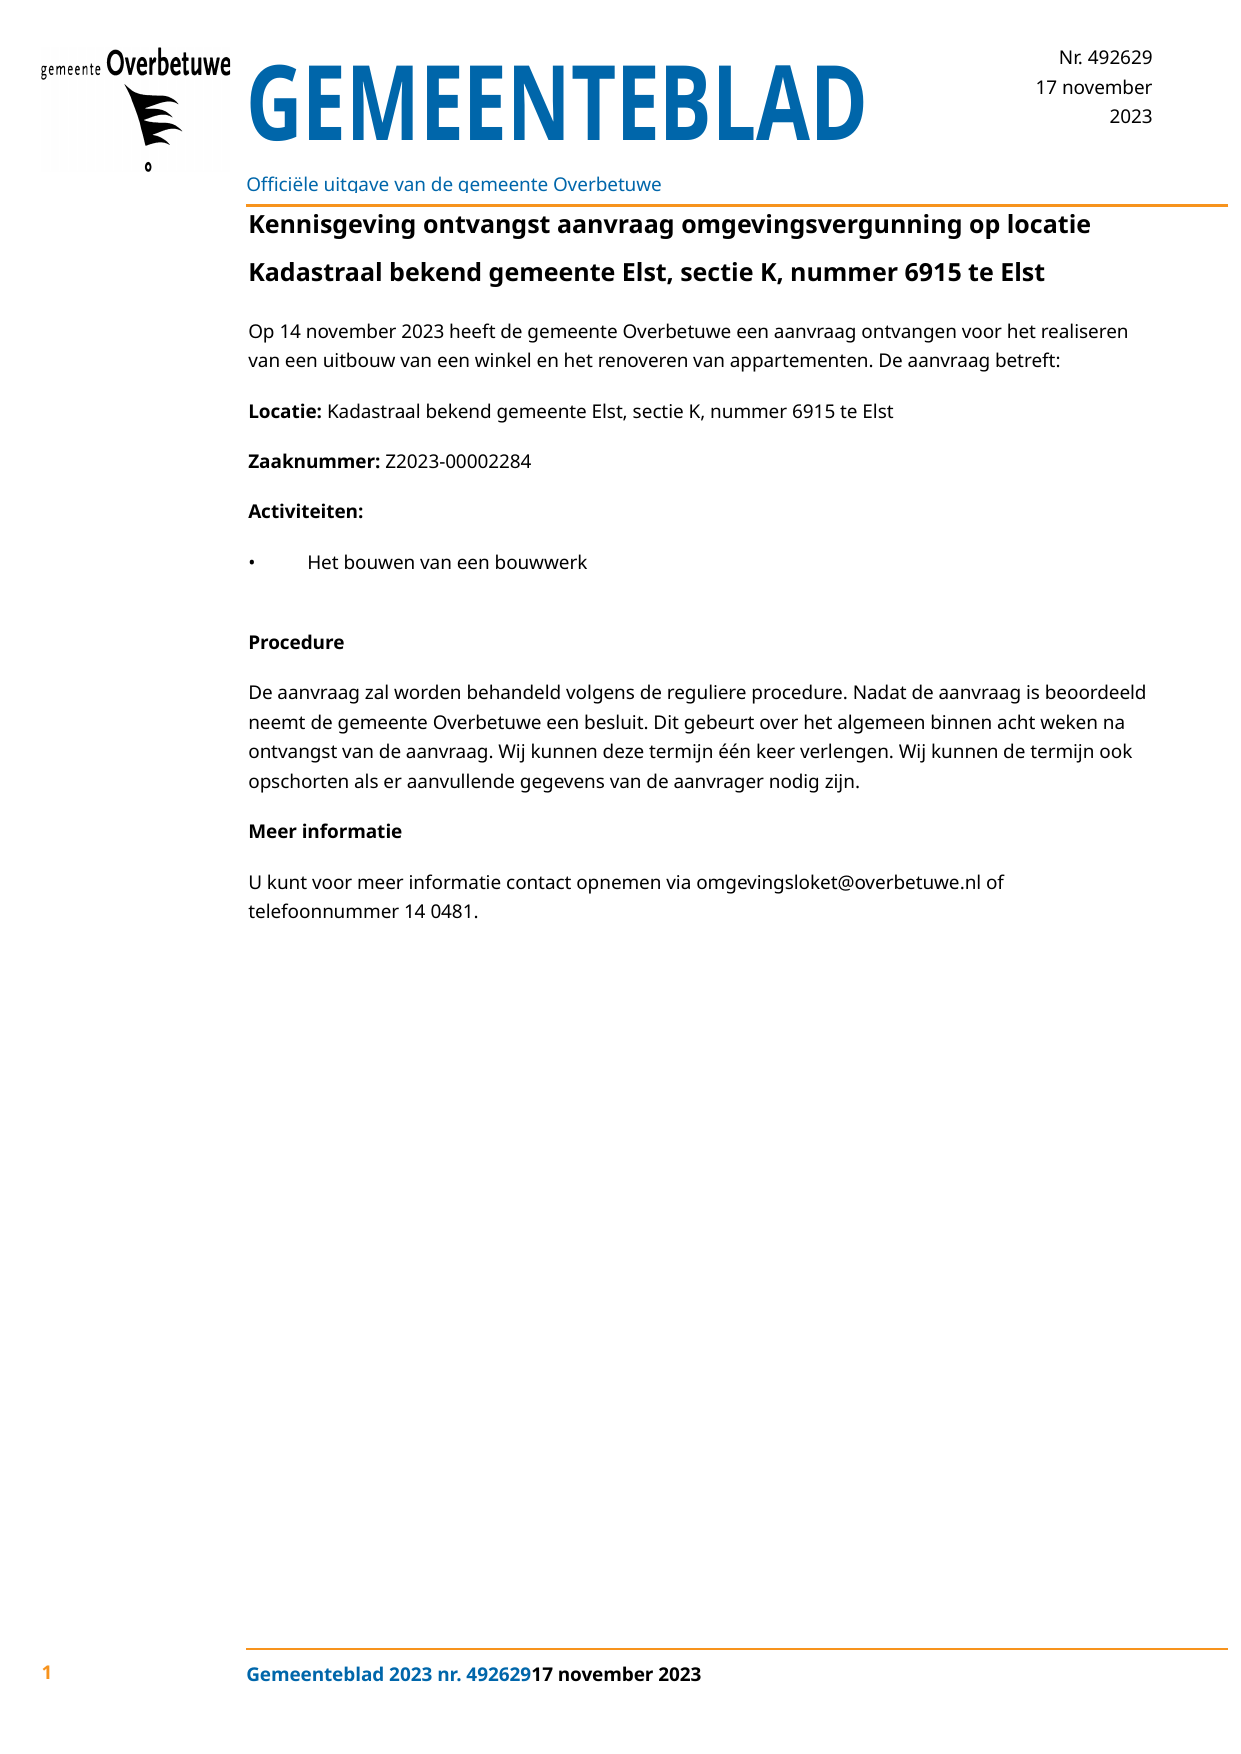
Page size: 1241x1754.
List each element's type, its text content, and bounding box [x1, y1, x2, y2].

text Zaaknummer: Z2023-00002284 [248, 448, 1152, 474]
text De aanvraag zal worden behandeld volgens de reguliere procedure. Nadat de aanvraag is beoordeeld neemt de gemeente Overbetuwe een besluit. Dit gebeurt over het algemeen binnen acht weken na ontvangst van de aanvraag. Wij kunnen deze termijn één keer verlengen. Wij kunnen de termijn ook opschorten als er aanvullende gegevens van de aanvrager nodig zijn. [248, 679, 1152, 794]
text Locatie: Kadastraal bekend gemeente Elst, sectie K, nummer 6915 te Elst [248, 398, 1152, 424]
text Meer informatie [248, 819, 1152, 844]
text Op 14 november 2023 heeft de gemeente Overbetuwe een aanvraag ontvangen voor het realiseren van een uitbouw van een winkel en het renoveren van appartementen. De aanvraag betreft: [248, 318, 1152, 373]
list Het bouwen van een bouwwerk [248, 549, 1152, 575]
text Procedure [248, 629, 1152, 655]
text Activiteiten: [248, 499, 1152, 524]
text Kennisgeving ontvangst aanvraag omgevingsvergunning op locatie Kadastraal bekend gemeente Elst, sectie K, nummer 6915 te Elst [248, 207, 1152, 288]
text U kunt voor meer informatie contact opnemen via omgevingsloket@overbetuwe.nl of telefoonnummer 14 0481. [248, 869, 1152, 924]
picture [41, 47, 231, 172]
